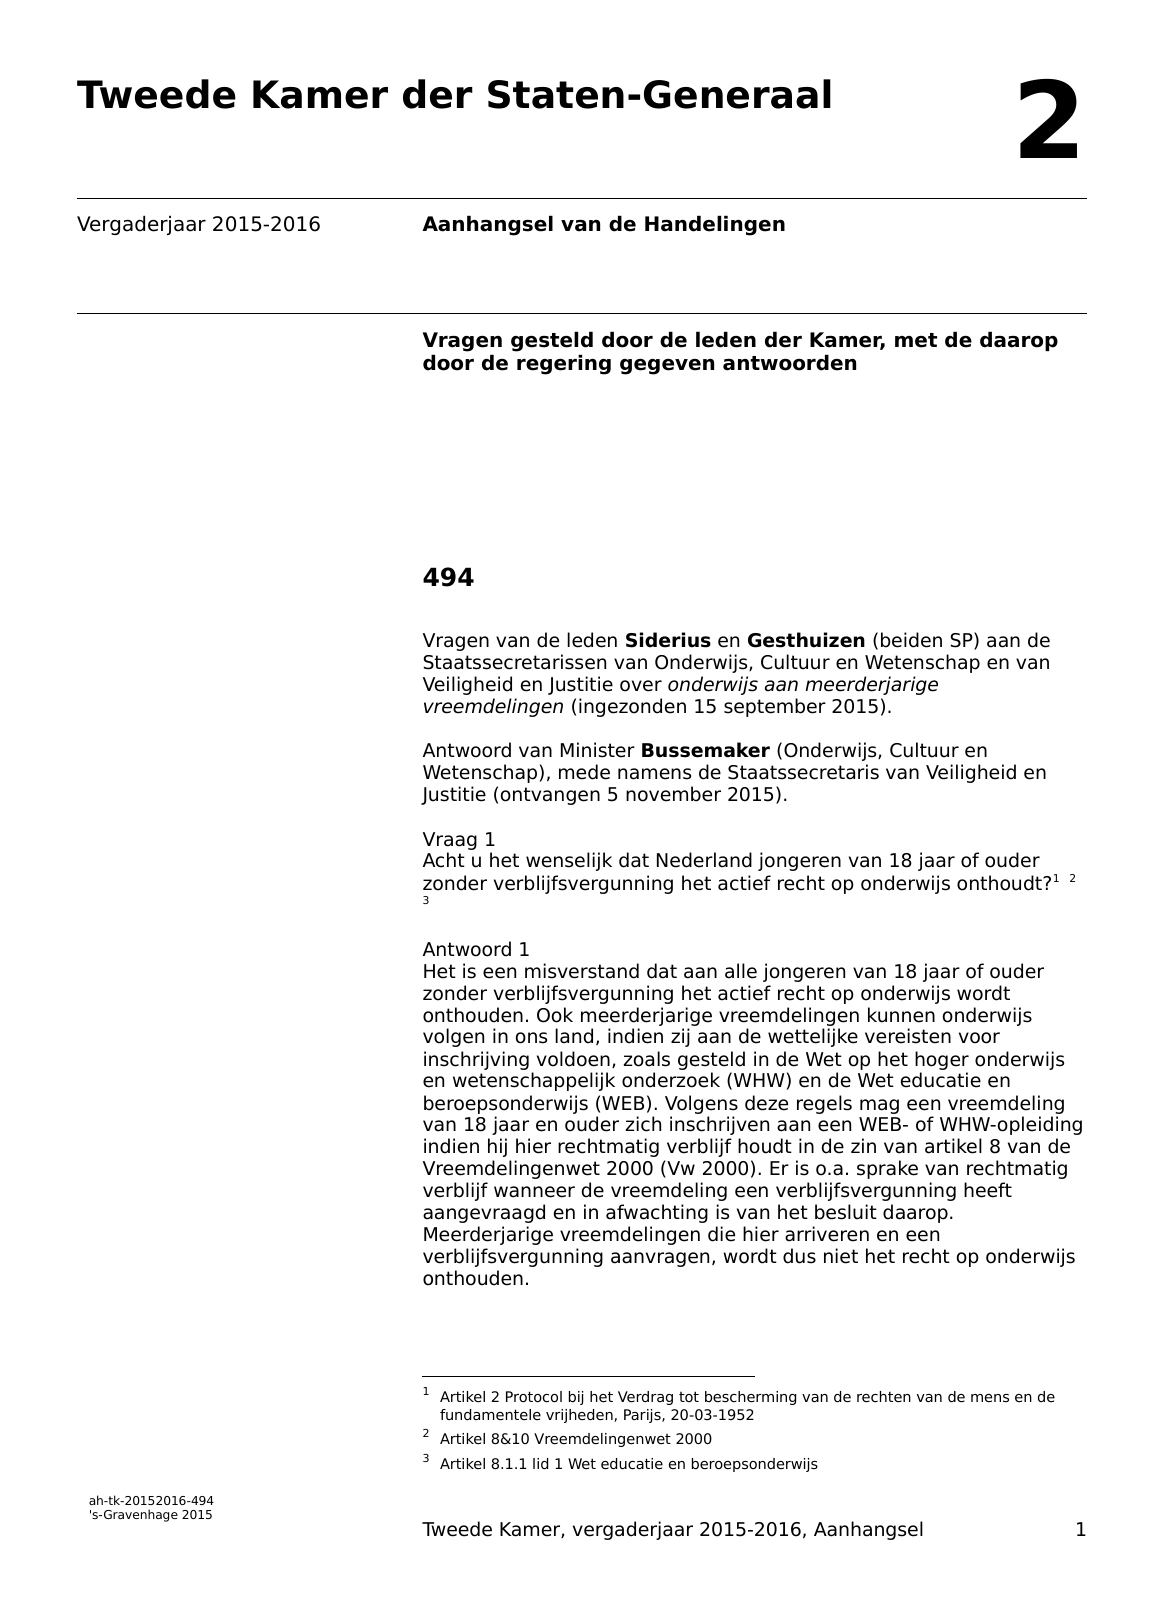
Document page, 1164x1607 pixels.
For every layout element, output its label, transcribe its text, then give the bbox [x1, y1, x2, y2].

text Vraag 1 [422, 828, 1087, 850]
text Acht u het wenselijk dat Nederland jongeren van 18 jaar of ouder zonder verblijfsvergunning het actief recht op onderwijs onthoudt? [422, 850, 1087, 916]
text Artikel 8.1.1 lid 1 Wet educatie en beroepsonderwijs [422, 1452, 1087, 1474]
table_cell Vergaderjaar 2015-2016 [77, 199, 422, 313]
text Antwoord van Minister Bussemaker (Onderwijs, Cultuur en Wetenschap), mede namens de Staatssecretaris van Veiligheid en Justitie (ontvangen 5 november 2015). [422, 740, 1087, 806]
table_cell [77, 314, 422, 375]
text ah-tk-20152016-494 [88, 1494, 323, 1508]
text Artikel 2 Protocol bij het Verdrag tot bescherming van de rechten van de mens en de fundamentele vrijheden, Parijs, 20-03-1952 [422, 1385, 1087, 1424]
text Antwoord 1 [422, 938, 1087, 961]
text 494 [422, 563, 1087, 592]
table_cell Aanhangsel van de Handelingen [422, 199, 1087, 313]
text Vragen van de leden Siderius en Gesthuizen (beiden SP) aan de Staatssecretarissen van Onderwijs, Cultuur en Wetenschap en van Veiligheid en Justitie over onderwijs aan meerderjarige vreemdelingen (ingezonden 15 september 2015). [422, 630, 1087, 718]
text Het is een misverstand dat aan alle jongeren van 18 jaar of ouder zonder verblijfsvergunning het actief recht op onderwijs wordt onthouden. Ook meerderjarige vreemdelingen kunnen onderwijs volgen in ons land, indien zij aan de wettelijke vereisten voor inschrijving voldoen, zoals gesteld in de Wet op het hoger onderwijs en wetenschappelijk onderzoek (WHW) en de Wet educatie en beroepsonderwijs (WEB). Volgens deze regels mag een vreemdeling van 18 jaar en ouder zich inschrijven aan een WEB- of WHW-opleiding indien hij hier rechtmatig verblijf houdt in de zin van artikel 8 van de Vreemdelingenwet 2000 (Vw 2000). Er is o.a. sprake van rechtmatig verblijf wanneer de vreemdeling een verblijfsvergunning heeft aangevraagd en in afwachting is van het besluit daarop. Meerderjarige vreemdelingen die hier arriveren en een verblijfsvergunning aanvragen, wordt dus niet het recht op onderwijs onthouden. [422, 961, 1087, 1290]
table_header 2 [886, 59, 1087, 198]
text 's-Gravenhage 2015 [88, 1508, 323, 1522]
table_cell Vragen gesteld door de leden der Kamer, met de daarop door de regering gegeven antwoorden [422, 314, 1087, 375]
table_header Tweede Kamer der Staten-Generaal [77, 59, 886, 198]
text Artikel 8&10 Vreemdelingenwet 2000 [422, 1427, 1087, 1449]
